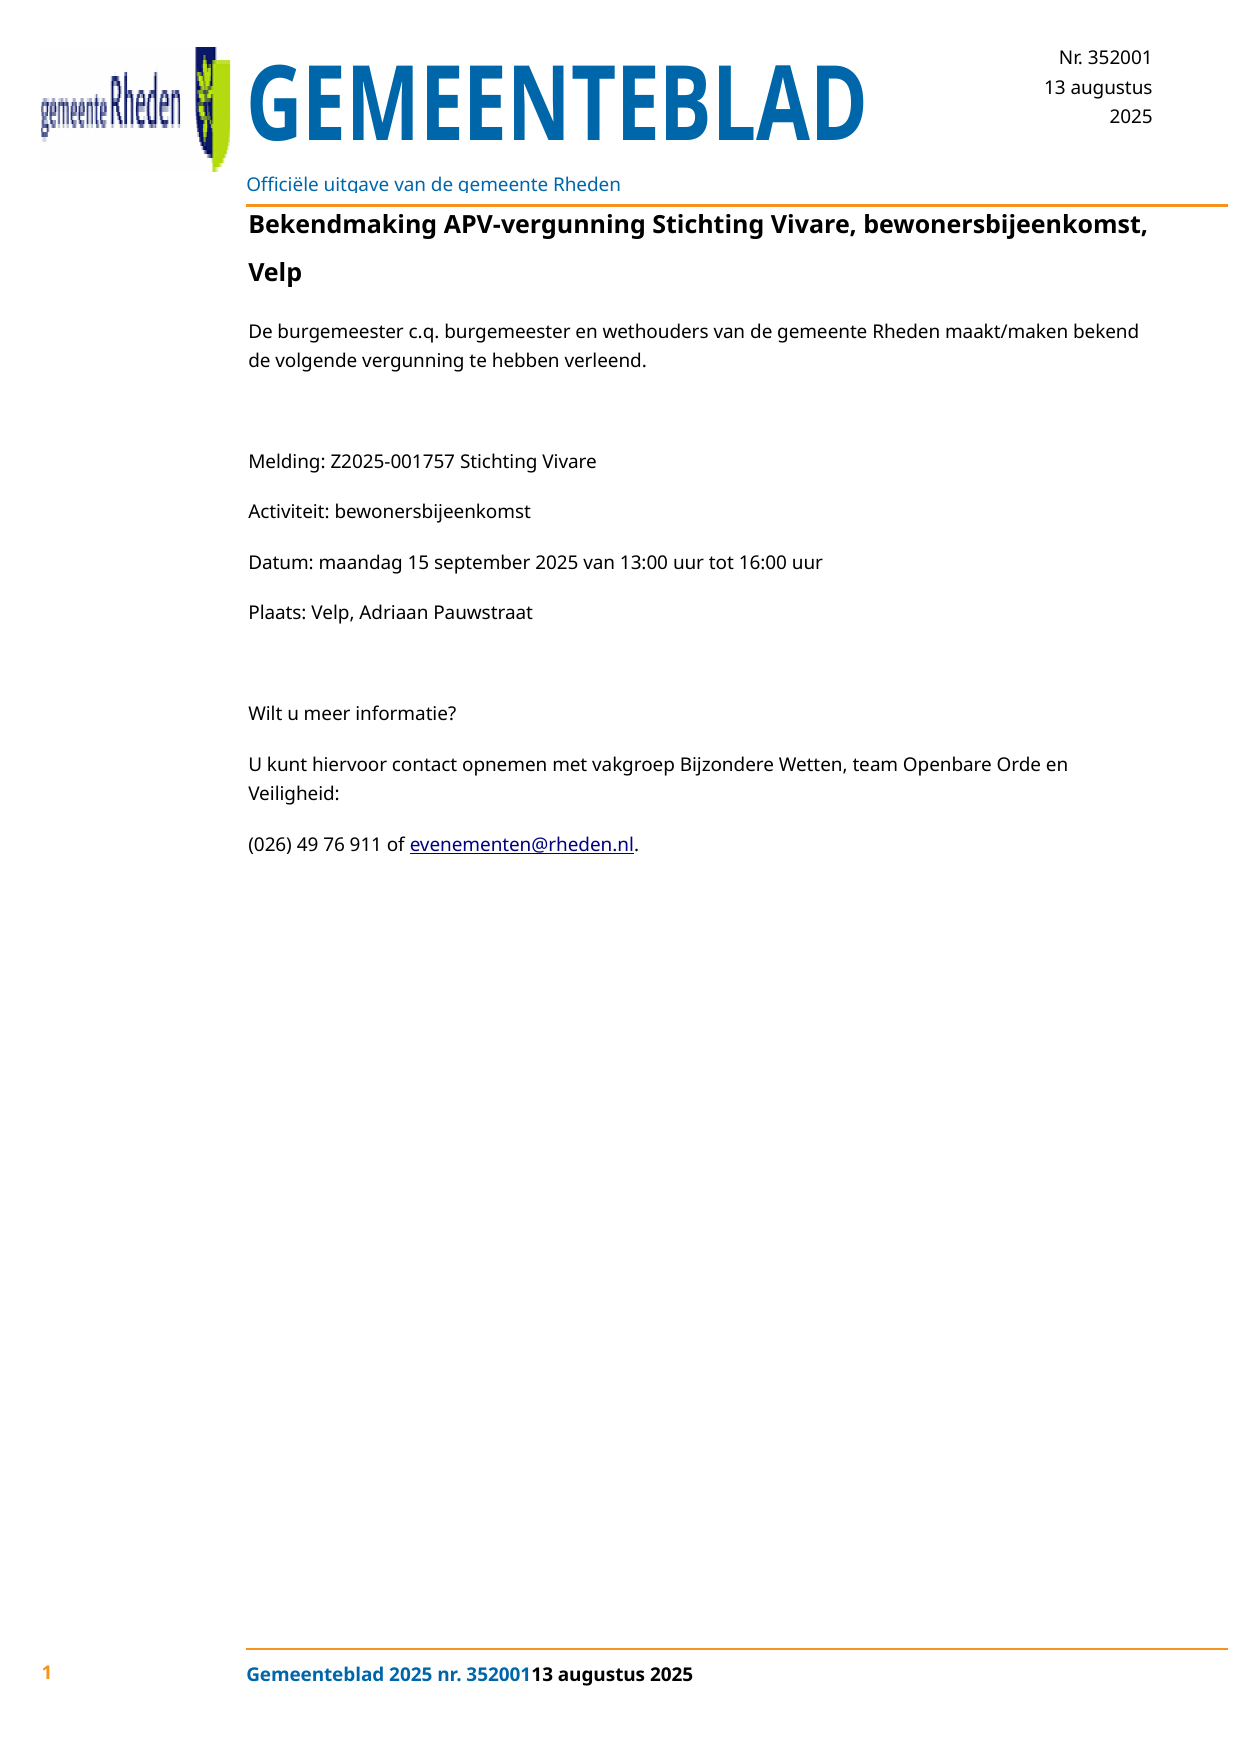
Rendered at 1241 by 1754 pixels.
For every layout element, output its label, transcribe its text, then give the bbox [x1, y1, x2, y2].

text De burgemeester c.q. burgemeester en wethouders van de gemeente Rheden maakt/maken bekend de volgende vergunning te hebben verleend. [248, 318, 1152, 373]
text (026) 49 76 911 of evenementen@rheden.nl. [248, 831, 1152, 857]
text Datum: maandag 15 september 2025 van 13:00 uur tot 16:00 uur [248, 549, 1152, 575]
text Wilt u meer informatie? [248, 700, 1152, 726]
text Activiteit: bewonersbijeenkomst [248, 499, 1152, 524]
text Bekendmaking APV-vergunning Stichting Vivare, bewonersbijeenkomst, Velp [248, 207, 1152, 288]
text U kunt hiervoor contact opnemen met vakgroep Bijzondere Wetten, team Openbare Orde en Veiligheid: [248, 751, 1152, 806]
picture [41, 47, 231, 172]
text Melding: Z2025-001757 Stichting Vivare [248, 448, 1152, 474]
text Plaats: Velp, Adriaan Pauwstraat [248, 599, 1152, 625]
